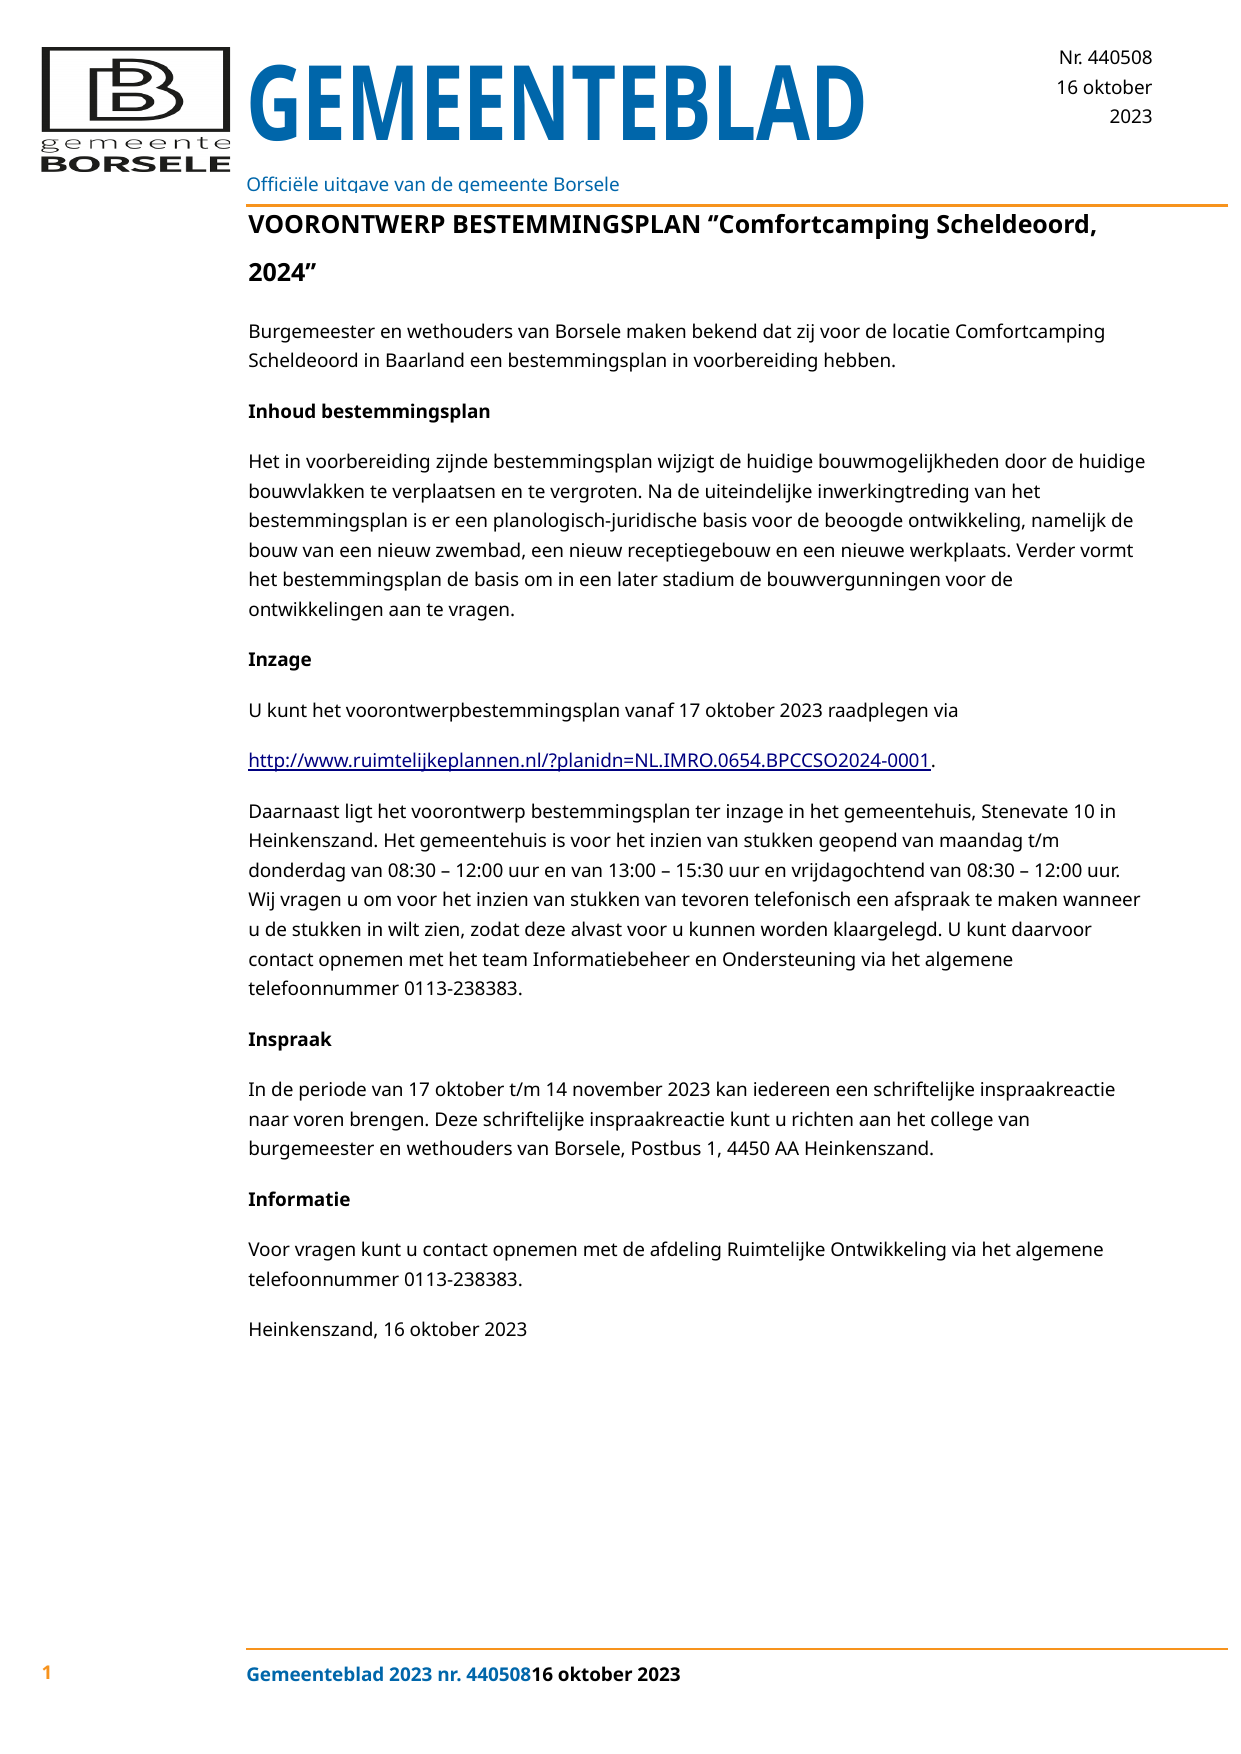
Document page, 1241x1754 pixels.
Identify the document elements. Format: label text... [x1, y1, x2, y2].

text Inhoud bestemmingsplan [248, 398, 1152, 424]
text Heinkenszand, 16 oktober 2023 [248, 1316, 1152, 1342]
text Informatie [248, 1186, 1152, 1212]
text Daarnaast ligt het voorontwerp bestemmingsplan ter inzage in het gemeentehuis, Stenevate 10 in Heinkenszand. Het gemeentehuis is voor het inzien van stukken geopend van maandag t/m donderdag van 08:30 – 12:00 uur en van 13:00 – 15:30 uur en vrijdagochtend van 08:30 – 12:00 uur. Wij vragen u om voor het inzien van stukken van tevoren telefonisch een afspraak te maken wanneer u de stukken in wilt zien, zodat deze alvast voor u kunnen worden klaargelegd. U kunt daarvoor contact opnemen met het team Informatiebeheer en Ondersteuning via het algemene telefoonnummer 0113-238383. [248, 798, 1152, 1001]
text Inspraak [248, 1026, 1152, 1052]
text In de periode van 17 oktober t/m 14 november 2023 kan iedereen een schriftelijke inspraakreactie naar voren brengen. Deze schriftelijke inspraakreactie kunt u richten aan het college van burgemeester en wethouders van Borsele, Postbus 1, 4450 AA Heinkenszand. [248, 1076, 1152, 1161]
text Het in voorbereiding zijnde bestemmingsplan wijzigt de huidige bouwmogelijkheden door de huidige bouwvlakken te verplaatsen en te vergroten. Na de uiteindelijke inwerkingtreding van het bestemmingsplan is er een planologisch-juridische basis voor de beoogde ontwikkeling, namelijk de bouw van een nieuw zwembad, een nieuw receptiegebouw en een nieuwe werkplaats. Verder vormt het bestemmingsplan de basis om in een later stadium de bouwvergunningen voor de ontwikkelingen aan te vragen. [248, 448, 1152, 622]
text http://www.ruimtelijkeplannen.nl/?planidn=NL.IMRO.0654.BPCCSO2024-0001. [248, 747, 1152, 773]
text Inzage [248, 647, 1152, 672]
text VOORONTWERP BESTEMMINGSPLAN ‘’Comfortcamping Scheldeoord, 2024’’ [248, 207, 1152, 288]
picture [41, 47, 231, 172]
text Burgemeester en wethouders van Borsele maken bekend dat zij voor de locatie Comfortcamping Scheldeoord in Baarland een bestemmingsplan in voorbereiding hebben. [248, 318, 1152, 373]
text U kunt het voorontwerpbestemmingsplan vanaf 17 oktober 2023 raadplegen via [248, 697, 1152, 723]
text Voor vragen kunt u contact opnemen met de afdeling Ruimtelijke Ontwikkeling via het algemene telefoonnummer 0113-238383. [248, 1236, 1152, 1292]
